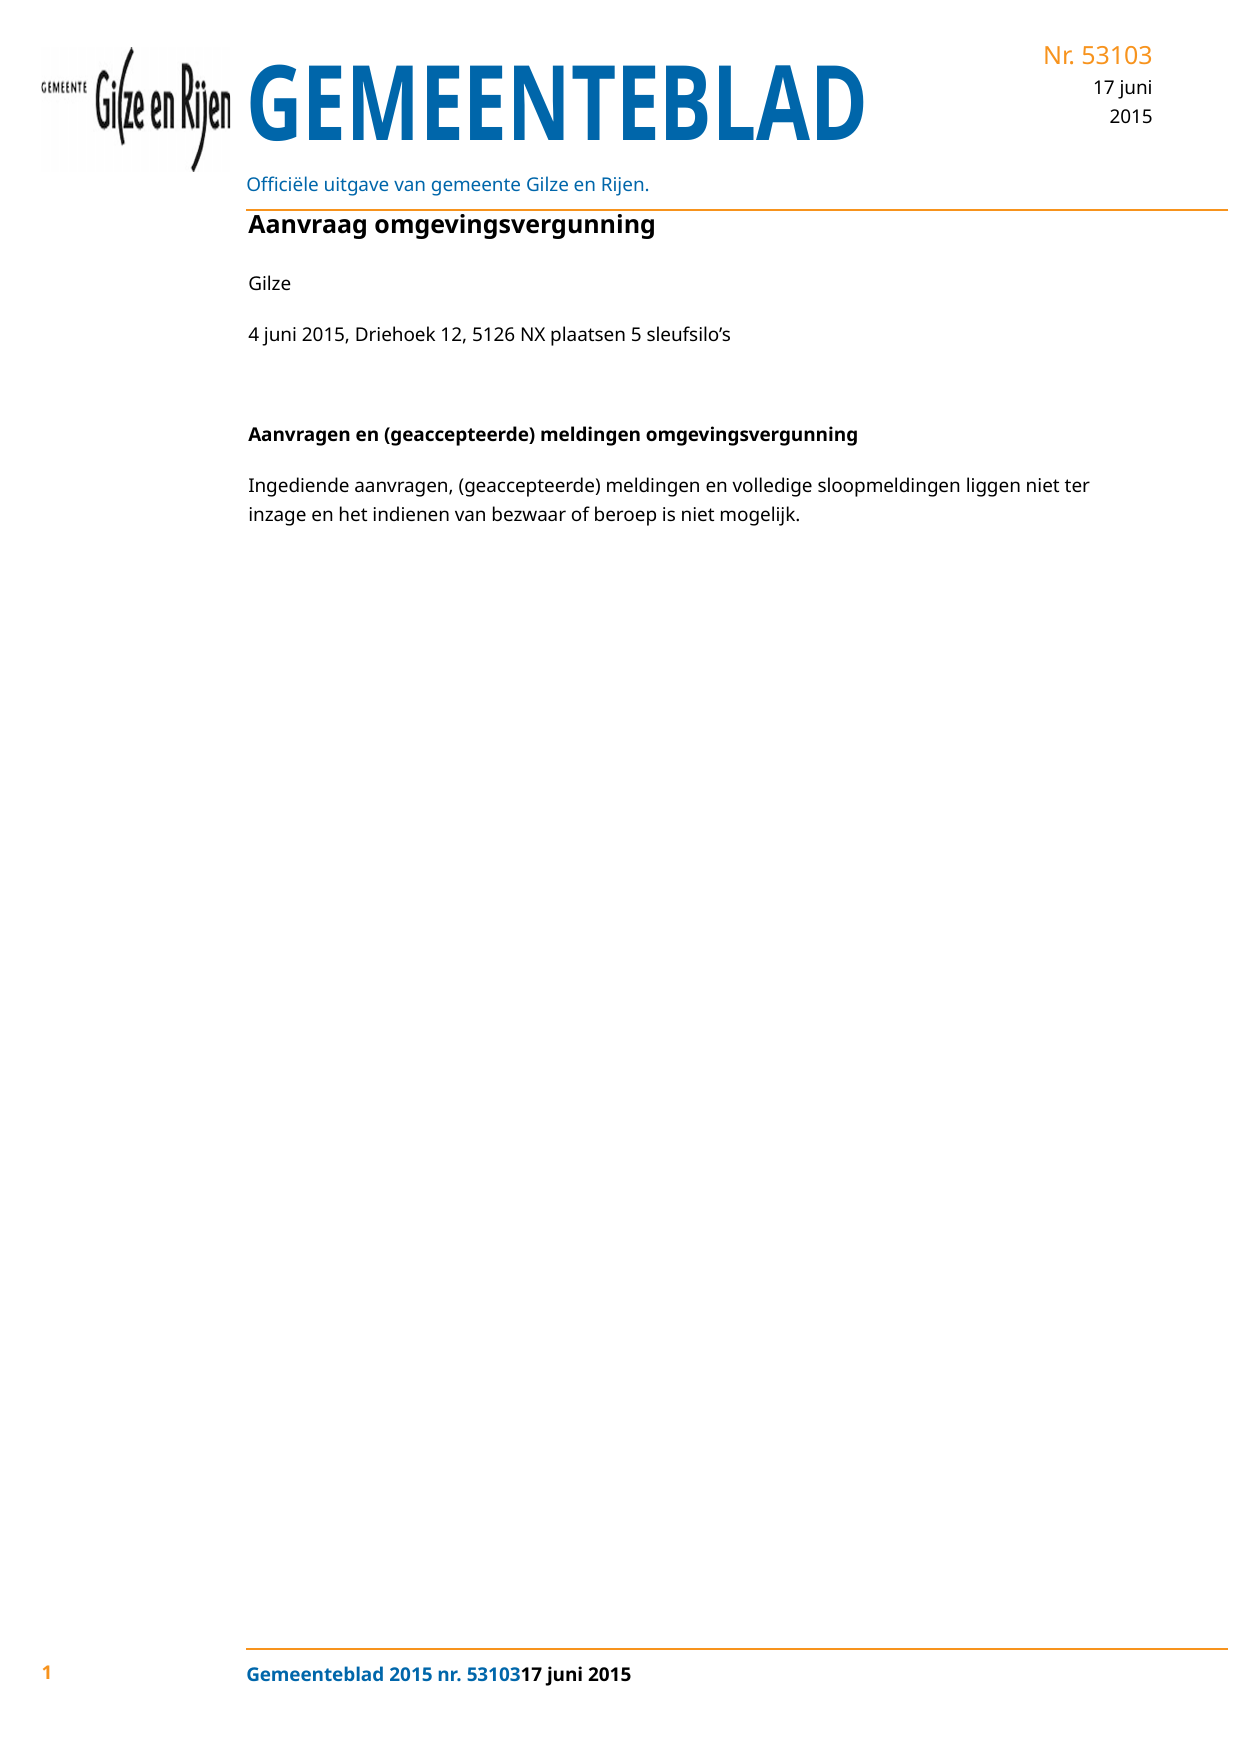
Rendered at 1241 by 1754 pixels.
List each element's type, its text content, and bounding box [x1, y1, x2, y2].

picture [41, 47, 231, 172]
text 4 juni 2015, Driehoek 12, 5126 NX plaatsen 5 sleufsilo’s [248, 321, 1152, 346]
text Aanvraag omgevingsvergunning [248, 211, 1152, 241]
text Ingediende aanvragen, (geaccepteerde) meldingen en volledige sloopmeldingen liggen niet ter inzage en het indienen van bezwaar of beroep is niet mogelijk. [248, 472, 1152, 527]
text Aanvragen en (geaccepteerde) meldingen omgevingsvergunning [248, 422, 1152, 447]
text Gilze [248, 270, 1152, 296]
